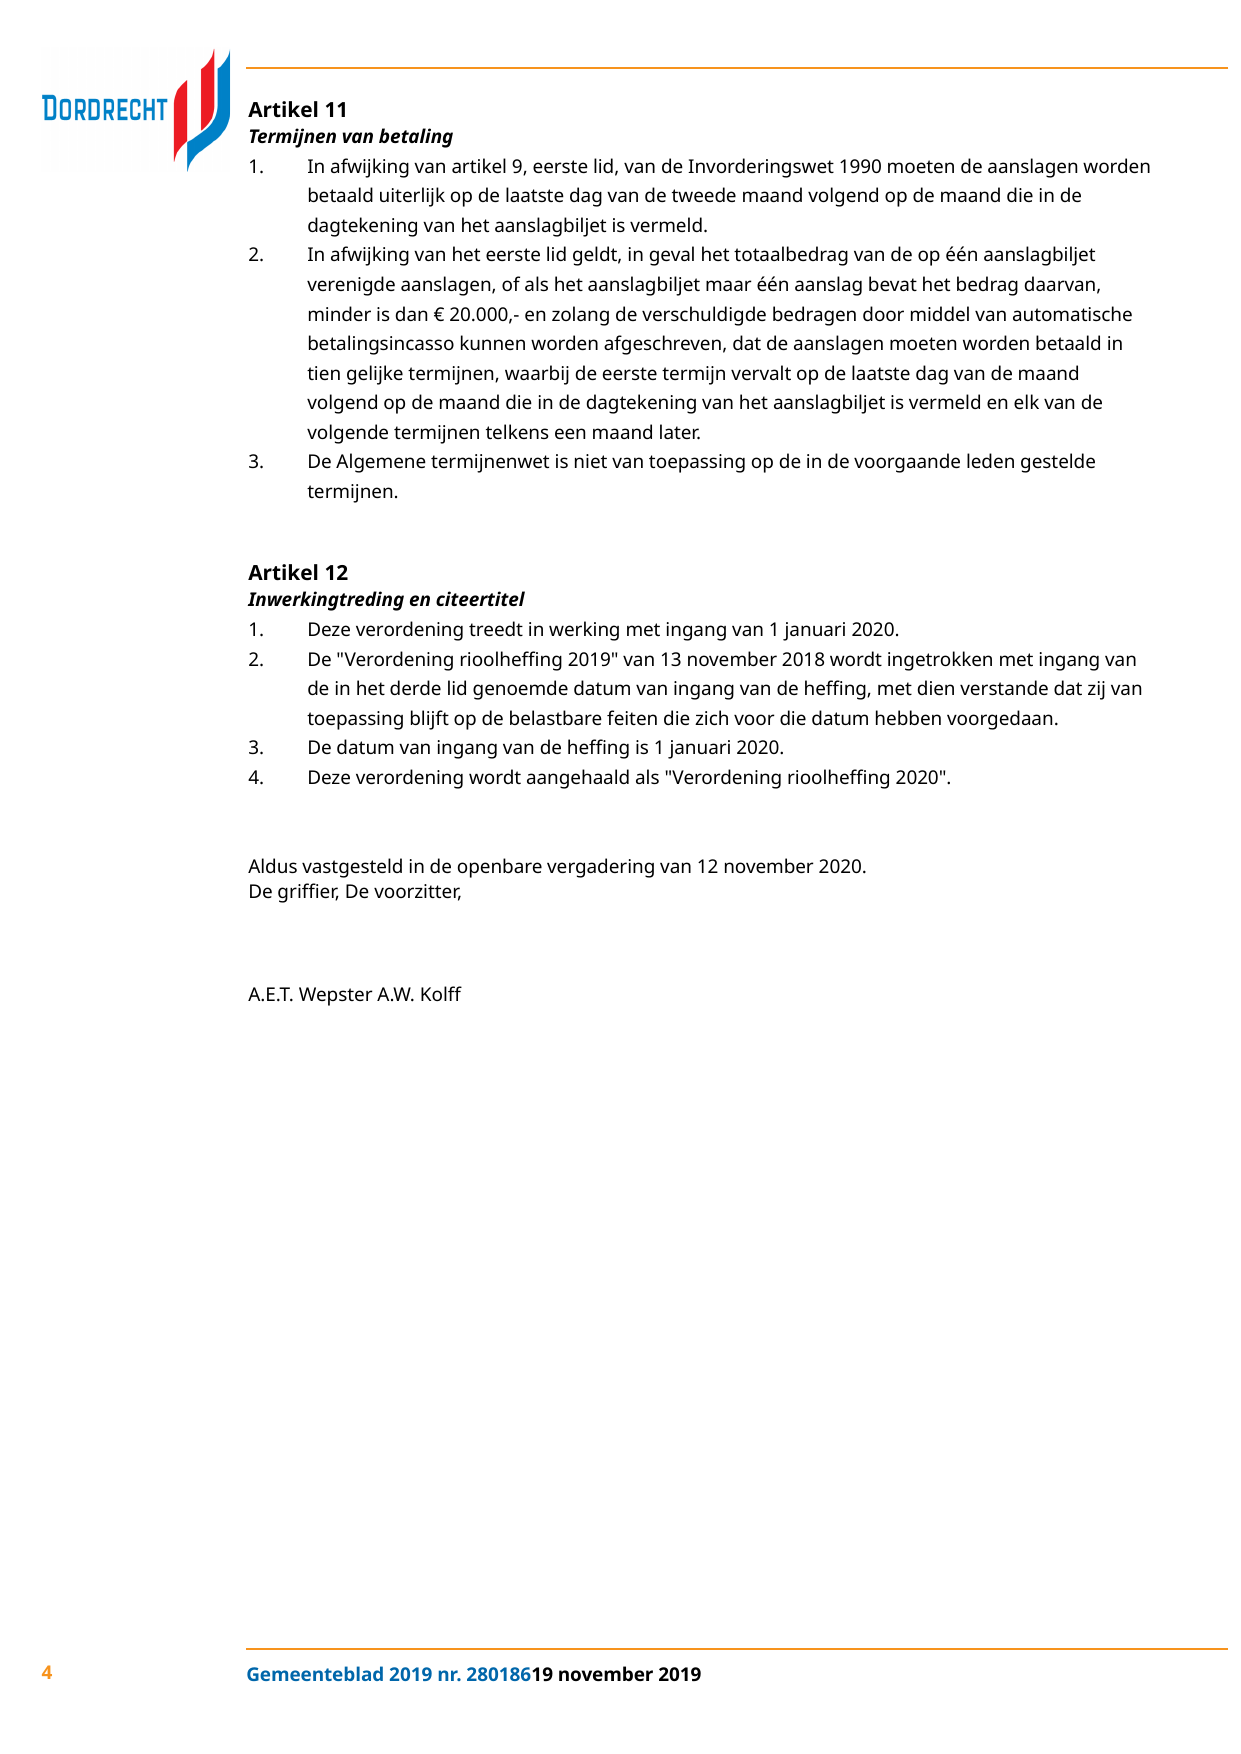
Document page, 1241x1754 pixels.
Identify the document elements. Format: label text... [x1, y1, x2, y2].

text Termijnen van betaling [248, 123, 1152, 149]
text A.E.T. Wepster A.W. Kolff [248, 982, 1152, 1007]
text Artikel 12 [248, 558, 1152, 587]
list In afwijking van artikel 9, eerste lid, van de Invorderingswet 1990 moeten de aanslagen worden betaald uiterlijk op de laatste dag van de tweede maand volgend op de maand die in de dagtekening van het aanslagbiljet is vermeld. [248, 153, 1152, 238]
text Artikel 11 [248, 95, 1152, 123]
list De "Verordening rioolheffing 2019" van 13 november 2018 wordt ingetrokken met ingang van de in het derde lid genoemde datum van ingang van de heffing, met dien verstande dat zij van toepassing blijft op de belastbare feiten die zich voor die datum hebben voorgedaan. [248, 646, 1152, 731]
list In afwijking van het eerste lid geldt, in geval het totaalbedrag van de op één aanslagbiljet verenigde aanslagen, of als het aanslagbiljet maar één aanslag bevat het bedrag daarvan, minder is dan € 20.000,- en zolang de verschuldigde bedragen door middel van automatische betalingsincasso kunnen worden afgeschreven, dat de aanslagen moeten worden betaald in tien gelijke termijnen, waarbij de eerste termijn vervalt op de laatste dag van de maand volgend op de maand die in de dagtekening van het aanslagbiljet is vermeld en elk van de volgende termijnen telkens een maand later. [248, 242, 1152, 445]
list Deze verordening wordt aangehaald als "Verordening rioolheffing 2020". [248, 764, 1152, 790]
text Aldus vastgesteld in de openbare vergadering van 12 november 2020. [248, 853, 1152, 879]
list Deze verordening treedt in werking met ingang van 1 januari 2020. [248, 616, 1152, 642]
text De griffier, De voorzitter, [248, 879, 1152, 904]
list De datum van ingang van de heffing is 1 januari 2020. [248, 734, 1152, 760]
picture [41, 47, 231, 172]
list De Algemene termijnenwet is niet van toepassing op de in de voorgaande leden gestelde termijnen. [248, 449, 1152, 504]
text Inwerkingtreding en citeertitel [248, 587, 1152, 612]
